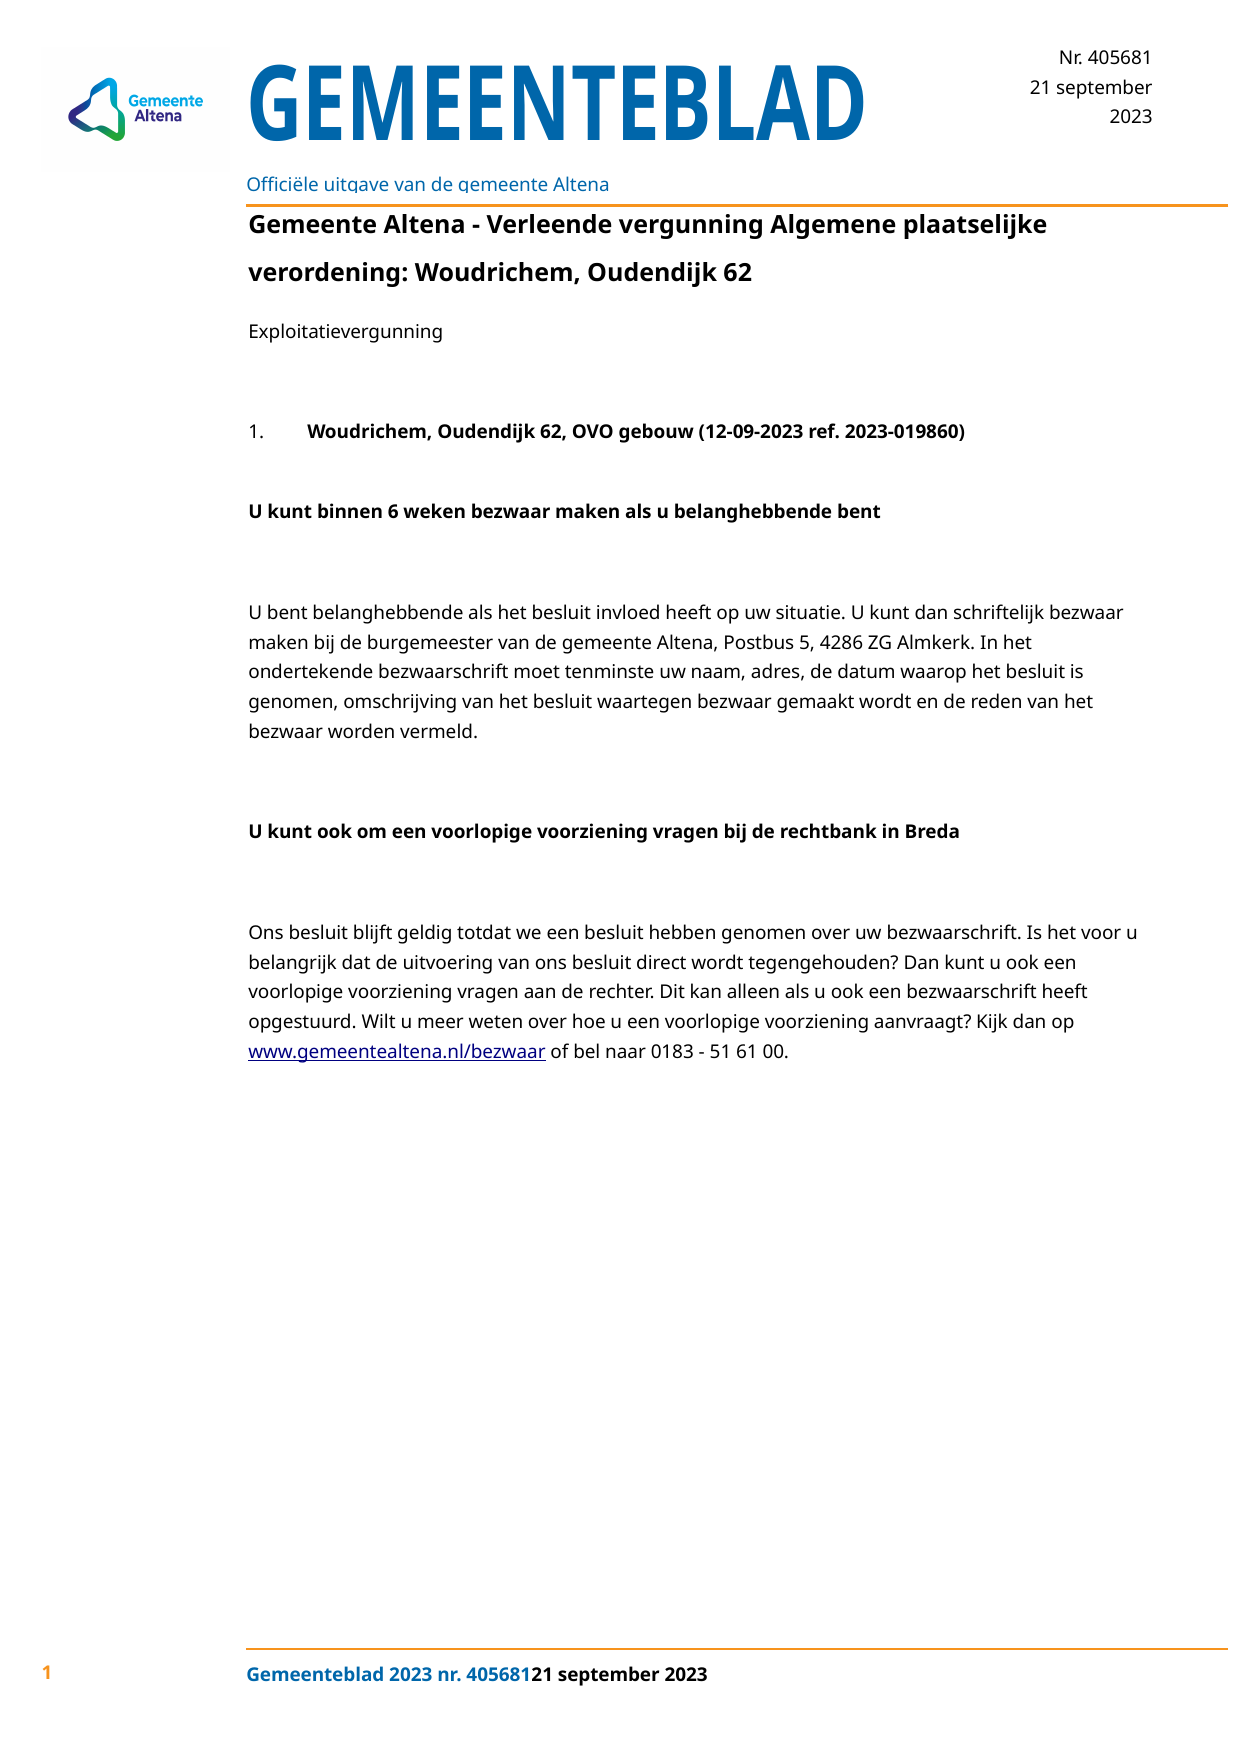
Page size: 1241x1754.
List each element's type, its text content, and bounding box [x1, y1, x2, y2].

text U kunt binnen 6 weken bezwaar maken als u belanghebbende bent [248, 499, 1152, 524]
picture [41, 47, 231, 172]
text U bent belanghebbende als het besluit invloed heeft op uw situatie. U kunt dan schriftelijk bezwaar maken bij de burgemeester van de gemeente Altena, Postbus 5, 4286 ZG Almkerk. In het ondertekende bezwaarschrift moet tenminste uw naam, adres, de datum waarop het besluit is genomen, omschrijving van het besluit waartegen bezwaar gemaakt wordt en de reden van het bezwaar worden vermeld. [248, 599, 1152, 744]
list Woudrichem, Oudendijk 62, OVO gebouw (12-09-2023 ref. 2023-019860) [248, 419, 1152, 444]
text Gemeente Altena - Verleende vergunning Algemene plaatselijke verordening: Woudrichem, Oudendijk 62 [248, 207, 1152, 288]
text Exploitatievergunning [248, 318, 1152, 344]
text Ons besluit blijft geldig totdat we een besluit hebben genomen over uw bezwaarschrift. Is het voor u belangrijk dat de uitvoering van ons besluit direct wordt tegengehouden? Dan kunt u ook een voorlopige voorziening vragen aan de rechter. Dit kan alleen als u ook een bezwaarschrift heeft opgestuurd. Wilt u meer weten over hoe u een voorlopige voorziening aanvraagt? Kijk dan op www.gemeentealtena.nl/bezwaar of bel naar 0183 - 51 61 00. [248, 919, 1152, 1064]
text U kunt ook om een voorlopige voorziening vragen bij de rechtbank in Breda [248, 819, 1152, 844]
